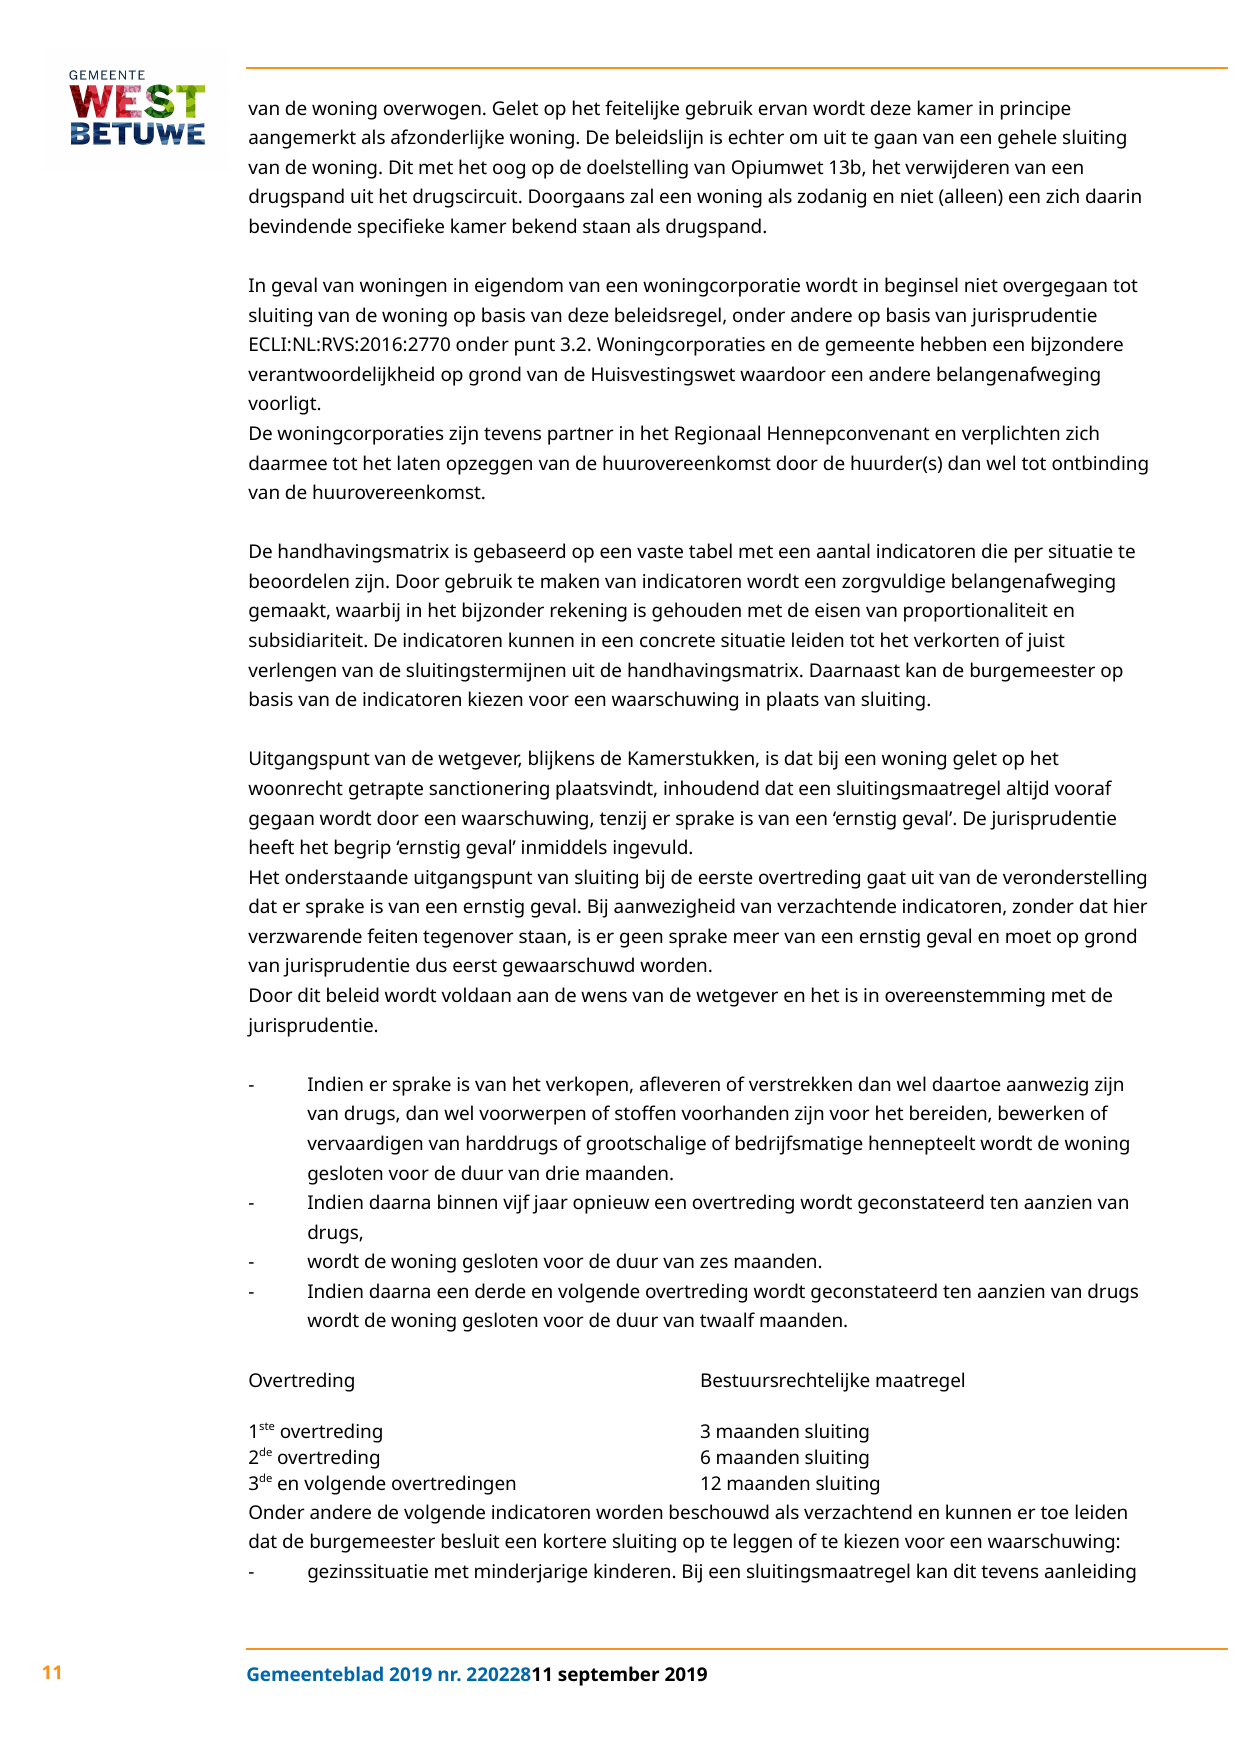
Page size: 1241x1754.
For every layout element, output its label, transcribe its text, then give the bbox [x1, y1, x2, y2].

list wordt de woning gesloten voor de duur van zes maanden. [248, 1248, 1152, 1274]
table_header Bestuursrechtelijke maatregel [700, 1367, 1152, 1393]
list gezinssituatie met minderjarige kinderen. Bij een sluitingsmaatregel kan dit tevens aanleiding [248, 1558, 1152, 1584]
text Het onderstaande uitgangspunt van sluiting bij de eerste overtreding gaat uit van de veronderstelling dat er sprake is van een ernstig geval. Bij aanwezigheid van verzachtende indicatoren, zonder dat hier verzwarende feiten tegenover staan, is er geen sprake meer van een ernstig geval en moet op grond van jurisprudentie dus eerst gewaarschuwd worden. [248, 864, 1152, 978]
text van de woning overwogen. Gelet op het feitelijke gebruik ervan wordt deze kamer in principe aangemerkt als afzonderlijke woning. De beleidslijn is echter om uit te gaan van een gehele sluiting van de woning. Dit met het oog op de doelstelling van Opiumwet 13b, het verwijderen van een drugspand uit het drugscircuit. Doorgaans zal een woning als zodanig en niet (alleen) een zich daarin bevindende specifieke kamer bekend staan als drugspand. [248, 95, 1152, 239]
table_header Overtreding [248, 1367, 700, 1393]
text In geval van woningen in eigendom van een woningcorporatie wordt in beginsel niet overgegaan tot sluiting van de woning op basis van deze beleidsregel, onder andere op basis van jurisprudentie ECLI:NL:RVS:2016:2770 onder punt 3.2. Woningcorporaties en de gemeente hebben een bijzondere verantwoordelijkheid op grond van de Huisvestingswet waardoor een andere belangenafweging voorligt. [248, 272, 1152, 416]
table_cell 3de en volgende overtredingen [248, 1470, 700, 1496]
table_cell 2de overtreding [248, 1444, 700, 1470]
picture [41, 47, 231, 172]
table_cell 1ste overtreding [248, 1419, 700, 1444]
table_cell 12 maanden sluiting [700, 1470, 1152, 1496]
table_cell 6 maanden sluiting [700, 1444, 1152, 1470]
text Onder andere de volgende indicatoren worden beschouwd als verzachtend en kunnen er toe leiden dat de burgemeester besluit een kortere sluiting op te leggen of te kiezen voor een waarschuwing: [248, 1499, 1152, 1554]
list Indien daarna een derde en volgende overtreding wordt geconstateerd ten aanzien van drugs wordt de woning gesloten voor de duur van twaalf maanden. [248, 1278, 1152, 1333]
table_cell [248, 1393, 700, 1418]
list Indien er sprake is van het verkopen, afleveren of verstrekken dan wel daartoe aanwezig zijn van drugs, dan wel voorwerpen of stoffen voorhanden zijn voor het bereiden, bewerken of vervaardigen van harddrugs of grootschalige of bedrijfsmatige hennepteelt wordt de woning gesloten voor de duur van drie maanden. [248, 1071, 1152, 1186]
text Uitgangspunt van de wetgever, blijkens de Kamerstukken, is dat bij een woning gelet op het woonrecht getrapte sanctionering plaatsvindt, inhoudend dat een sluitingsmaatregel altijd vooraf gegaan wordt door een waarschuwing, tenzij er sprake is van een ‘ernstig geval’. De jurisprudentie heeft het begrip ‘ernstig geval’ inmiddels ingevuld. [248, 746, 1152, 860]
text De woningcorporaties zijn tevens partner in het Regionaal Hennepconvenant en verplichten zich daarmee tot het laten opzeggen van de huurovereenkomst door de huurder(s) dan wel tot ontbinding van de huurovereenkomst. [248, 420, 1152, 505]
text Door dit beleid wordt voldaan aan de wens van de wetgever en het is in overeenstemming met de jurisprudentie. [248, 982, 1152, 1038]
text De handhavingsmatrix is gebaseerd op een vaste tabel met een aantal indicatoren die per situatie te beoordelen zijn. Door gebruik te maken van indicatoren wordt een zorgvuldige belangenafweging gemaakt, waarbij in het bijzonder rekening is gehouden met de eisen van proportionaliteit en subsidiariteit. De indicatoren kunnen in een concrete situatie leiden tot het verkorten of juist verlengen van de sluitingstermijnen uit de handhavingsmatrix. Daarnaast kan de burgemeester op basis van de indicatoren kiezen voor een waarschuwing in plaats van sluiting. [248, 538, 1152, 712]
list Indien daarna binnen vijf jaar opnieuw een overtreding wordt geconstateerd ten aanzien van drugs, [248, 1189, 1152, 1245]
table_cell 3 maanden sluiting [700, 1419, 1152, 1444]
